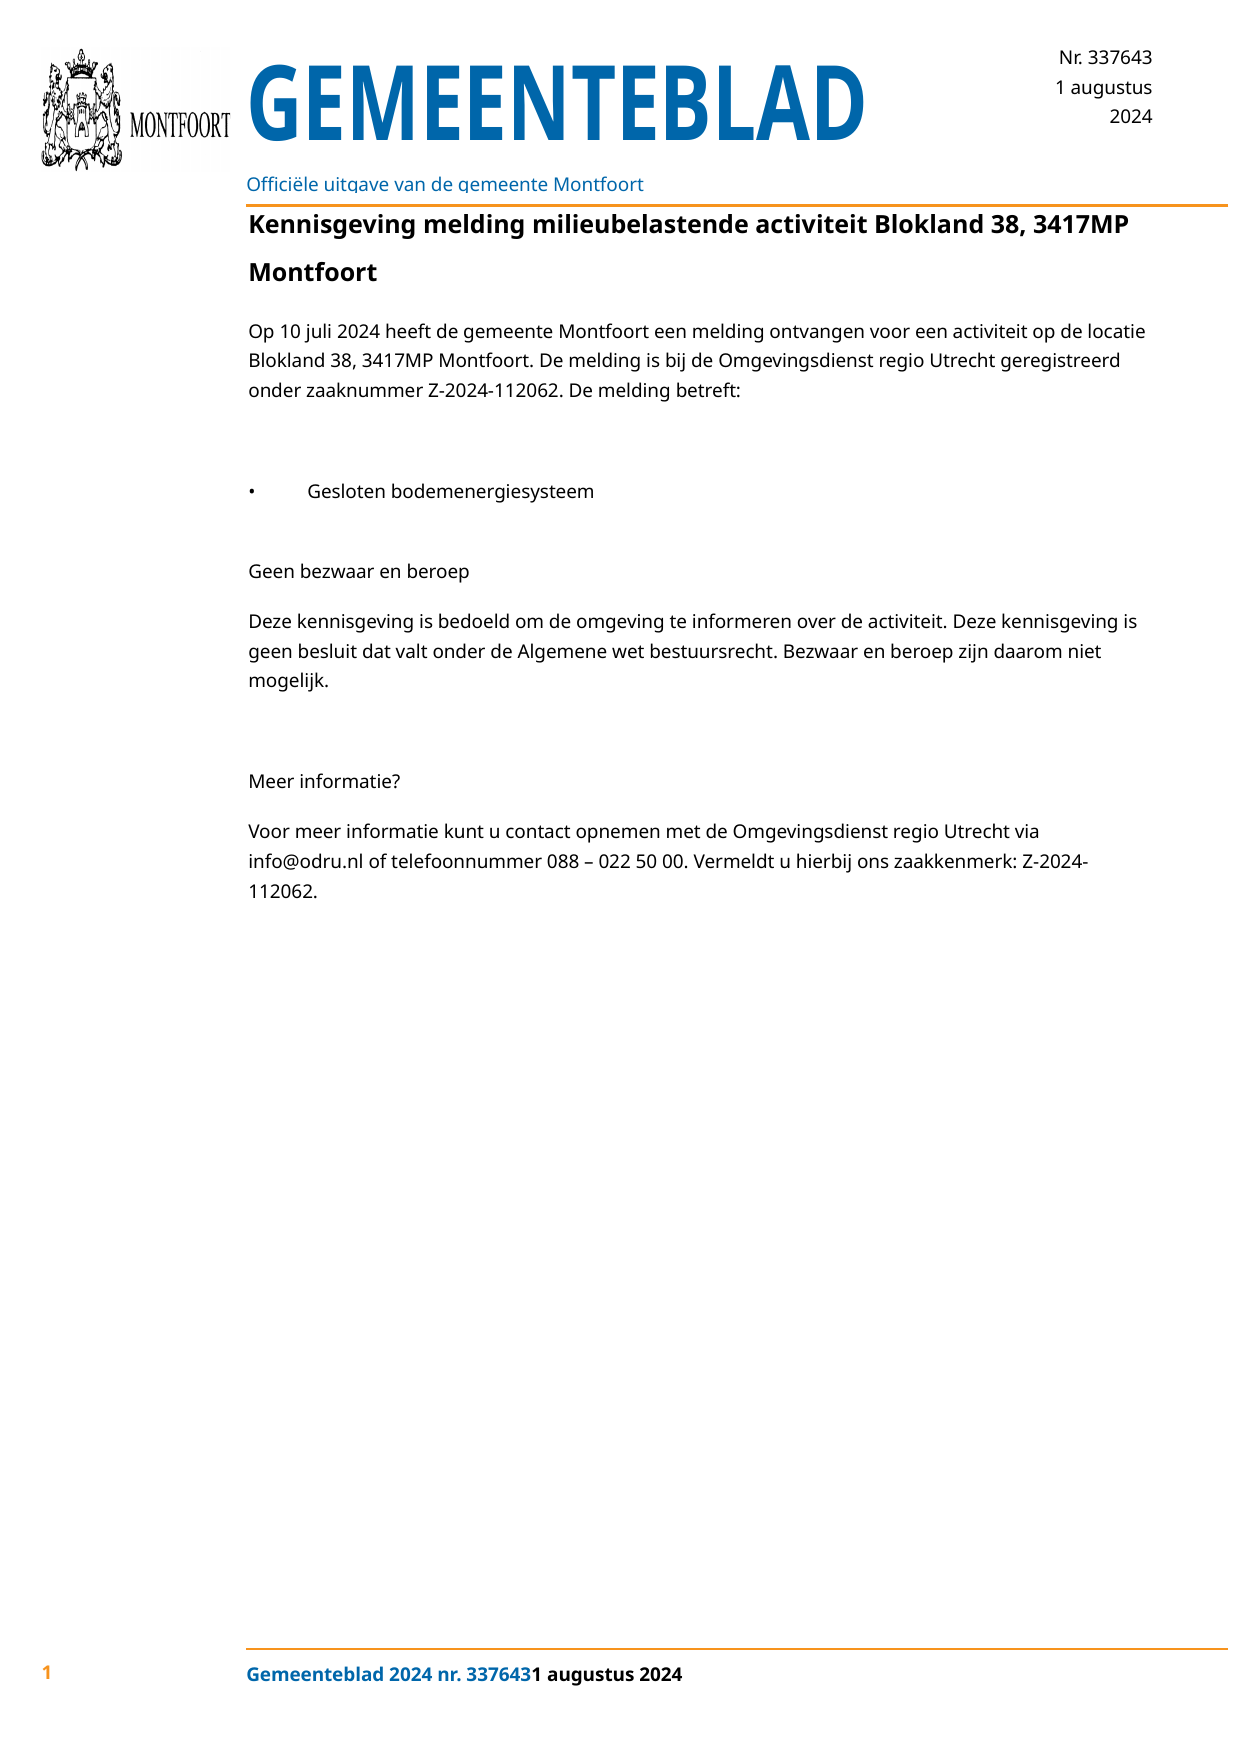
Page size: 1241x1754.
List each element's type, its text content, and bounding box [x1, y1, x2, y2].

text Deze kennisgeving is bedoeld om de omgeving te informeren over de activiteit. Deze kennisgeving is geen besluit dat valt onder de Algemene wet bestuursrecht. Bezwaar en beroep zijn daarom niet mogelijk. [248, 608, 1152, 693]
text Meer informatie? [248, 768, 1152, 794]
text Geen bezwaar en beroep [248, 558, 1152, 584]
text Kennisgeving melding milieubelastende activiteit Blokland 38, 3417MP Montfoort [248, 207, 1152, 288]
picture [41, 47, 231, 172]
text Voor meer informatie kunt u contact opnemen met de Omgevingsdienst regio Utrecht via info@odru.nl of telefoonnummer 088 – 022 50 00. Vermeldt u hierbij ons zaakkenmerk: Z-2024-112062. [248, 819, 1152, 904]
list Gesloten bodemenergiesysteem [248, 478, 1152, 504]
text Op 10 juli 2024 heeft de gemeente Montfoort een melding ontvangen voor een activiteit op de locatie Blokland 38, 3417MP Montfoort. De melding is bij de Omgevingsdienst regio Utrecht geregistreerd onder zaaknummer Z-2024-112062. De melding betreft: [248, 318, 1152, 403]
